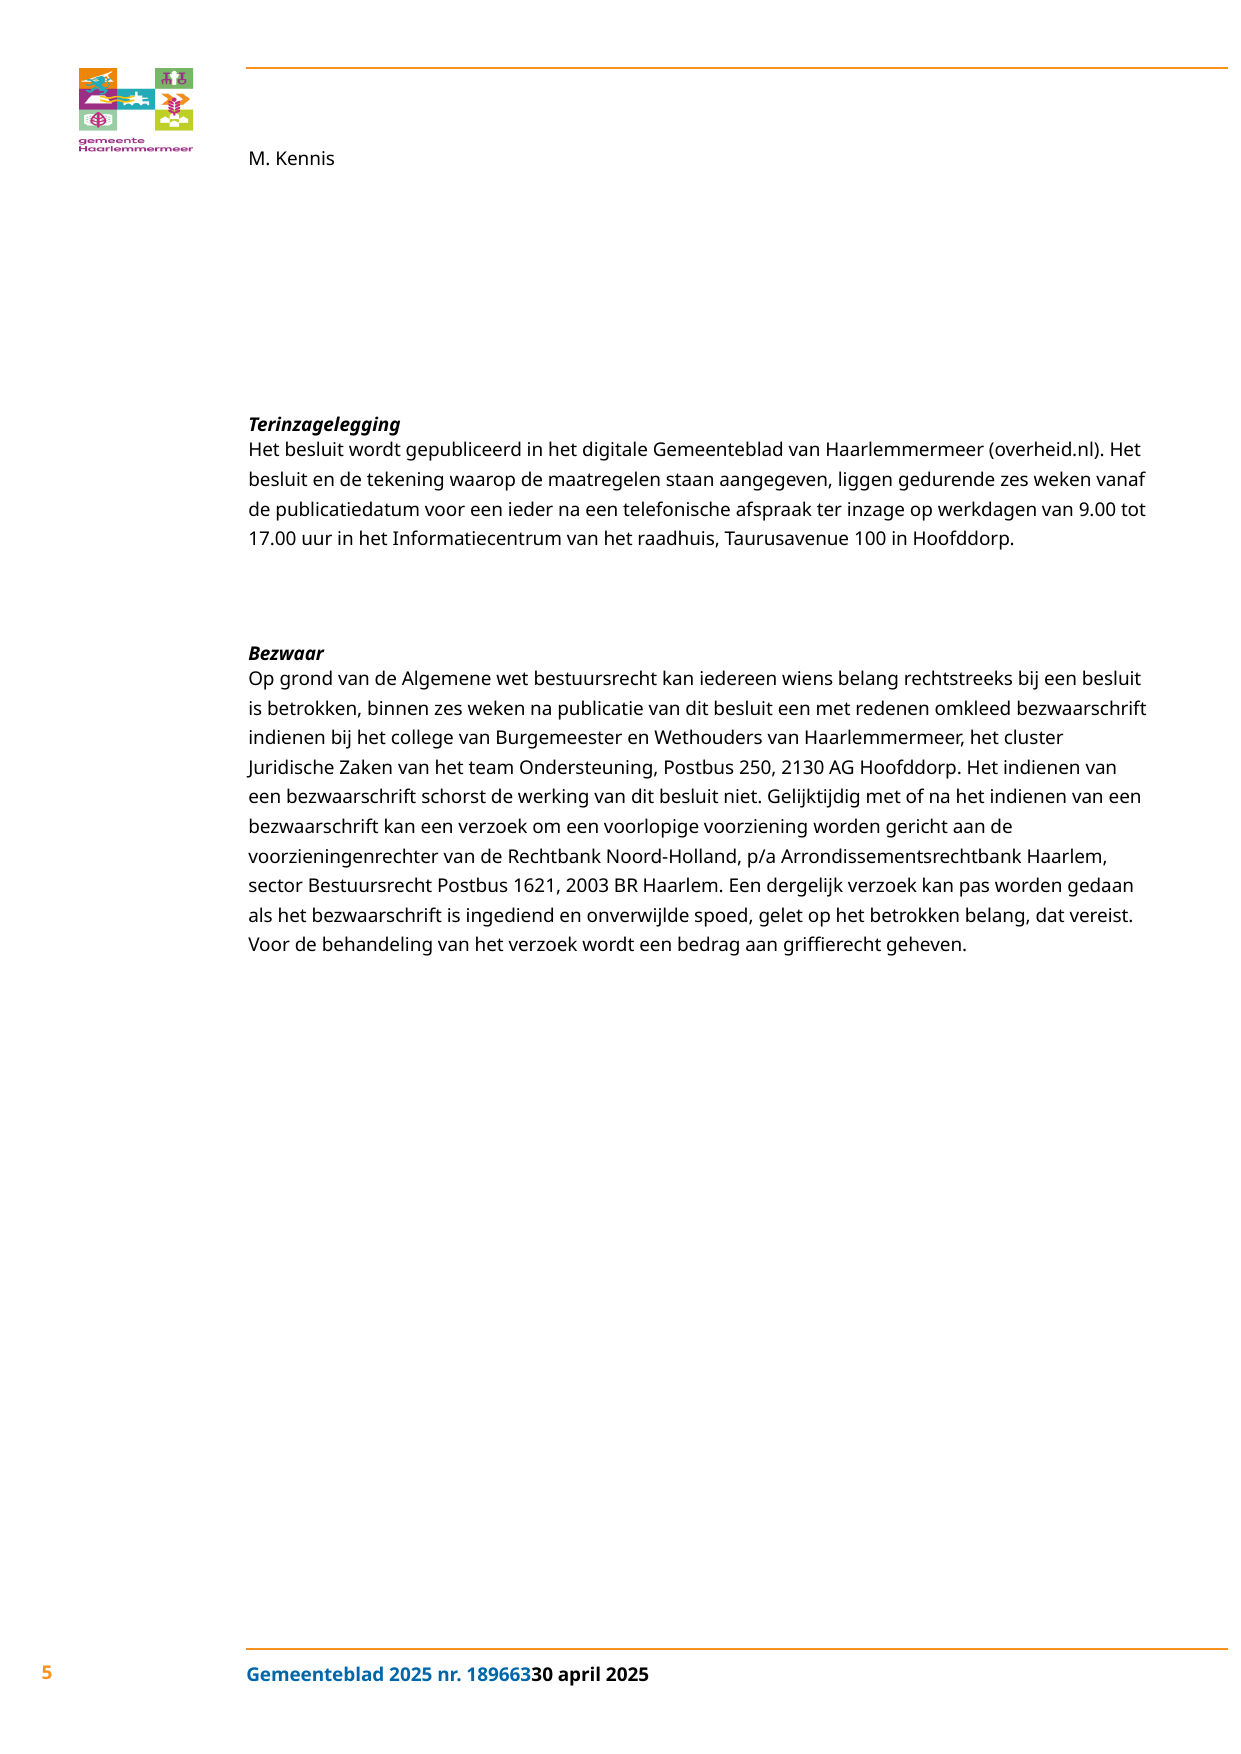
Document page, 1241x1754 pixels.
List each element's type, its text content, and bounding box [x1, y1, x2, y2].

picture [41, 47, 231, 172]
text Het besluit wordt gepubliceerd in het digitale Gemeenteblad van Haarlemmermeer (overheid.nl). Het besluit en de tekening waarop de maatregelen staan aangegeven, liggen gedurende zes weken vanaf de publicatiedatum voor een ieder na een telefonische afspraak ter inzage op werkdagen van 9.00 tot 17.00 uur in het Informatiecentrum van het raadhuis, Taurusavenue 100 in Hoofddorp. [248, 437, 1152, 551]
text M. Kennis [248, 145, 1152, 171]
text Bezwaar [248, 640, 1152, 665]
text Terinzagelegging [248, 411, 1152, 437]
text Op grond van de Algemene wet bestuursrecht kan iedereen wiens belang rechtstreeks bij een besluit is betrokken, binnen zes weken na publicatie van dit besluit een met redenen omkleed bezwaarschrift indienen bij het college van Burgemeester en Wethouders van Haarlemmermeer, het cluster Juridische Zaken van het team Ondersteuning, Postbus 250, 2130 AG Hoofddorp. Het indienen van een bezwaarschrift schorst de werking van dit besluit niet. Gelijktijdig met of na het indienen van een bezwaarschrift kan een verzoek om een voorlopige voorziening worden gericht aan de voorzieningenrechter van de Rechtbank Noord-Holland, p/a Arrondissementsrechtbank Haarlem, sector Bestuursrecht Postbus 1621, 2003 BR Haarlem. Een dergelijk verzoek kan pas worden gedaan als het bezwaarschrift is ingediend en onverwijlde spoed, gelet op het betrokken belang, dat vereist. Voor de behandeling van het verzoek wordt een bedrag aan griffierecht geheven. [248, 665, 1152, 957]
